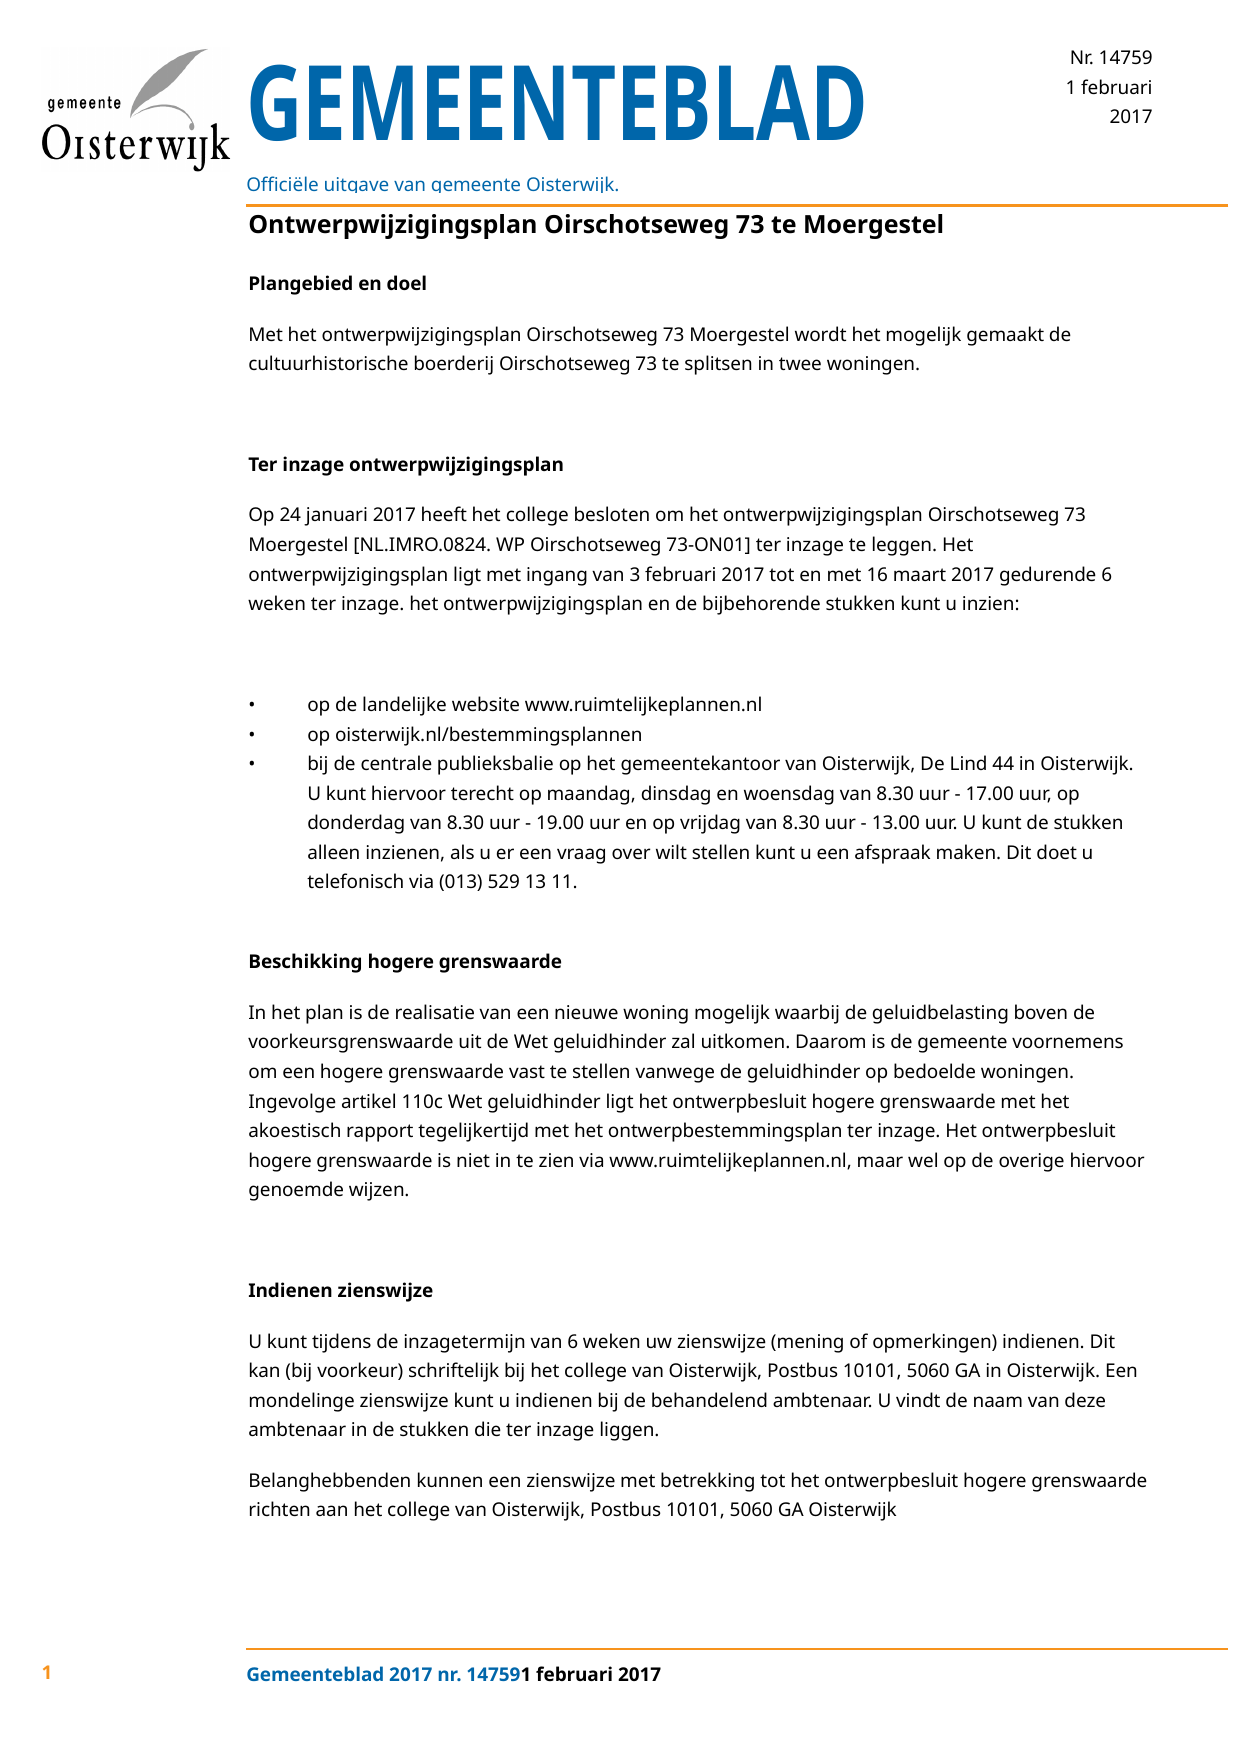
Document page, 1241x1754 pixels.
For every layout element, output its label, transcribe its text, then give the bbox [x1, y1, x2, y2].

list op oisterwijk.nl/bestemmingsplannen [248, 721, 1152, 746]
text U kunt tijdens de inzagetermijn van 6 weken uw zienswijze (mening of opmerkingen) indienen. Dit kan (bij voorkeur) schriftelijk bij het college van Oisterwijk, Postbus 10101, 5060 GA in Oisterwijk. Een mondelinge zienswijze kunt u indienen bij de behandelend ambtenaar. U vindt de naam van deze ambtenaar in de stukken die ter inzage liggen. [248, 1328, 1152, 1442]
text In het plan is de realisatie van een nieuwe woning mogelijk waarbij de geluidbelasting boven de voorkeursgrenswaarde uit de Wet geluidhinder zal uitkomen. Daarom is de gemeente voornemens om een hogere grenswaarde vast te stellen vanwege de geluidhinder op bedoelde woningen. Ingevolge artikel 110c Wet geluidhinder ligt het ontwerpbesluit hogere grenswaarde met het akoestisch rapport tegelijkertijd met het ontwerpbestemmingsplan ter inzage. Het ontwerpbesluit hogere grenswaarde is niet in te zien via www.ruimtelijkeplannen.nl, maar wel op de overige hiervoor genoemde wijzen. [248, 999, 1152, 1202]
text Met het ontwerpwijzigingsplan Oirschotseweg 73 Moergestel wordt het mogelijk gemaakt de cultuurhistorische boerderij Oirschotseweg 73 te splitsen in twee woningen. [248, 321, 1152, 376]
picture [41, 47, 231, 172]
list op de landelijke website www.ruimtelijkeplannen.nl [248, 691, 1152, 717]
list bij de centrale publieksbalie op het gemeentekantoor van Oisterwijk, De Lind 44 in Oisterwijk. U kunt hiervoor terecht op maandag, dinsdag en woensdag van 8.30 uur - 17.00 uur, op donderdag van 8.30 uur - 19.00 uur en op vrijdag van 8.30 uur - 13.00 uur. U kunt de stukken alleen inzienen, als u er een vraag over wilt stellen kunt u een afspraak maken. Dit doet u telefonisch via (013) 529 13 11. [248, 750, 1152, 894]
text Plangebied en doel [248, 270, 1152, 296]
text Belanghebbenden kunnen een zienswijze met betrekking tot het ontwerpbesluit hogere grenswaarde richten aan het college van Oisterwijk, Postbus 10101, 5060 GA Oisterwijk [248, 1467, 1152, 1522]
text Indienen zienswijze [248, 1277, 1152, 1303]
text Op 24 januari 2017 heeft het college besloten om het ontwerpwijzigingsplan Oirschotseweg 73 Moergestel [NL.IMRO.0824. WP Oirschotseweg 73-ON01] ter inzage te leggen. Het ontwerpwijzigingsplan ligt met ingang van 3 februari 2017 tot en met 16 maart 2017 gedurende 6 weken ter inzage. het ontwerpwijzigingsplan en de bijbehorende stukken kunt u inzien: [248, 502, 1152, 616]
text Ter inzage ontwerpwijzigingsplan [248, 451, 1152, 477]
text Ontwerpwijzigingsplan Oirschotseweg 73 te Moergestel [248, 207, 1152, 241]
text Beschikking hogere grenswaarde [248, 949, 1152, 974]
